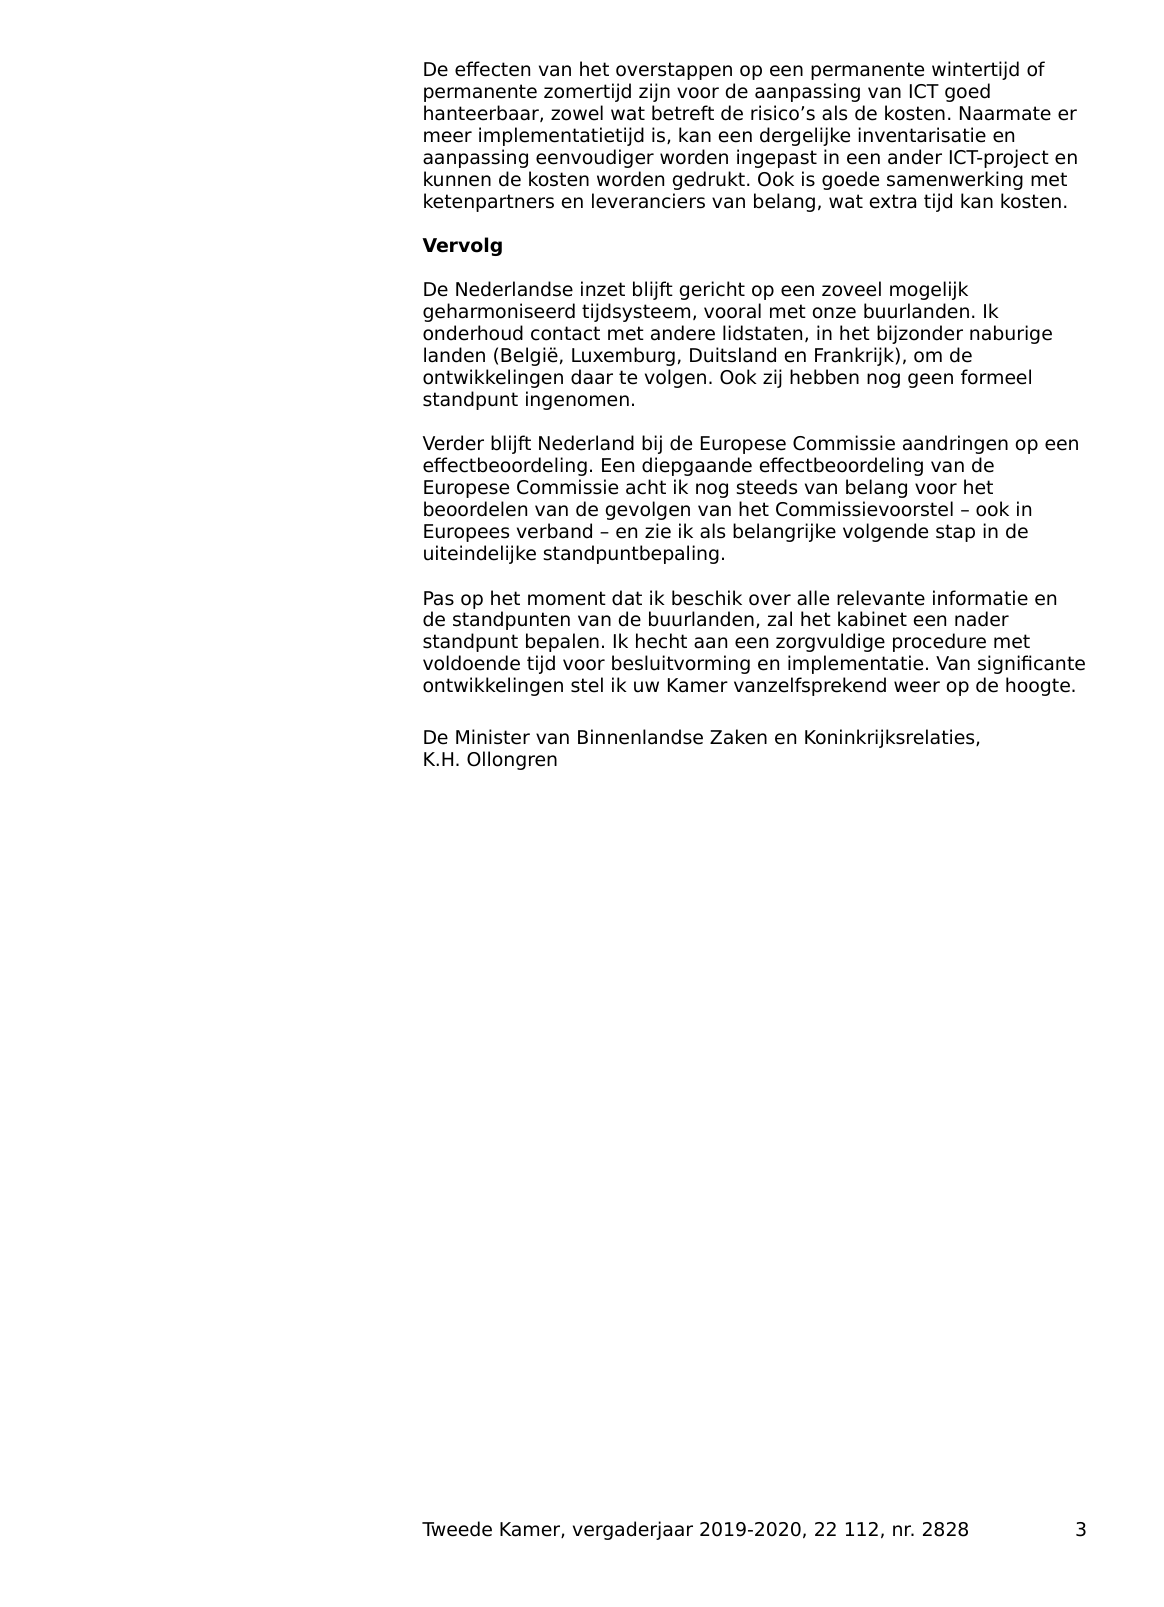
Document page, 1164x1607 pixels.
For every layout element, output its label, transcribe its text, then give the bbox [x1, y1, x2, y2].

text Pas op het moment dat ik beschik over alle relevante informatie en de standpunten van de buurlanden, zal het kabinet een nader standpunt bepalen. Ik hecht aan een zorgvuldige procedure met voldoende tijd voor besluitvorming en implementatie. Van significante ontwikkelingen stel ik uw Kamer vanzelfsprekend weer op de hoogte. [422, 587, 1087, 697]
text De Nederlandse inzet blijft gericht op een zoveel mogelijk geharmoniseerd tijdsysteem, vooral met onze buurlanden. Ik onderhoud contact met andere lidstaten, in het bijzonder naburige landen (België, Luxemburg, Duitsland en Frankrijk), om de ontwikkelingen daar te volgen. Ook zij hebben nog geen formeel standpunt ingenomen. [422, 279, 1087, 411]
subtitle Vervolg [422, 235, 1087, 257]
text De Minister van Binnenlandse Zaken en Koninkrijksrelaties, K.H. Ollongren [422, 727, 1087, 771]
text De effecten van het overstappen op een permanente wintertijd of permanente zomertijd zijn voor de aanpassing van ICT goed hanteerbaar, zowel wat betreft de risico’s als de kosten. Naarmate er meer implementatietijd is, kan een dergelijke inventarisatie en aanpassing eenvoudiger worden ingepast in een ander ICT-project en kunnen de kosten worden gedrukt. Ook is goede samenwerking met ketenpartners en leveranciers van belang, wat extra tijd kan kosten. [422, 59, 1087, 213]
text Verder blijft Nederland bij de Europese Commissie aandringen op een effectbeoordeling. Een diepgaande effectbeoordeling van de Europese Commissie acht ik nog steeds van belang voor het beoordelen van de gevolgen van het Commissievoorstel – ook in Europees verband – en zie ik als belangrijke volgende stap in de uiteindelijke standpuntbepaling. [422, 433, 1087, 565]
